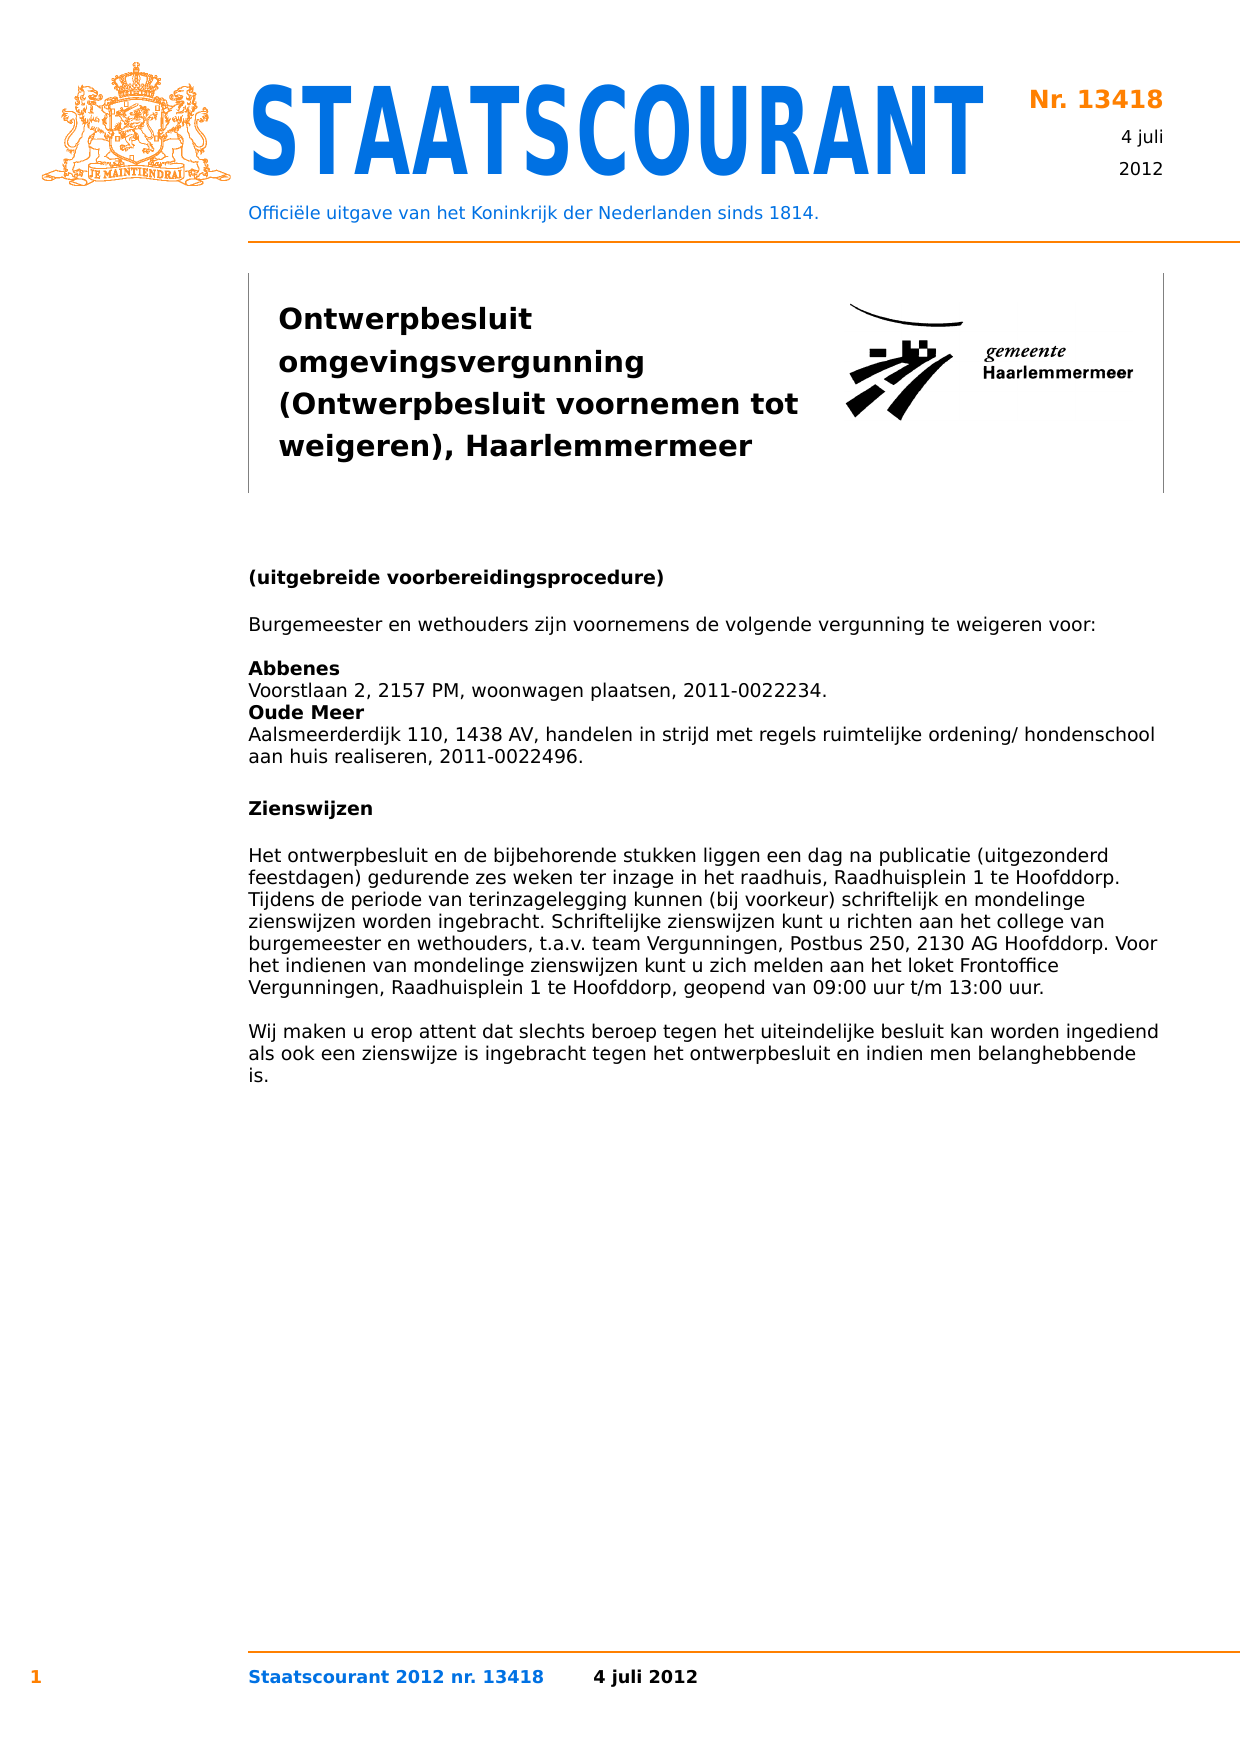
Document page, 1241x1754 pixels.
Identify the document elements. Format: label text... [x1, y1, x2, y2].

subtitle Ontwerpbesluit omgevingsvergunning (Ontwerpbesluit voornemen tot weigeren), Haarlemmermeer [249, 273, 1163, 493]
picture [41, 62, 231, 186]
subtitle (uitgebreide voorbereidingsprocedure) [248, 567, 1163, 589]
text Het ontwerpbesluit en de bijbehorende stukken liggen een dag na publicatie (uitgezonderd feestdagen) gedurende zes weken ter inzage in het raadhuis, Raadhuisplein 1 te Hoofddorp. Tijdens de periode van terinzagelegging kunnen (bij voorkeur) schriftelijk en mondelinge zienswijzen worden ingebracht. Schriftelijke zienswijzen kunt u richten aan het college van burgemeester en wethouders, t.a.v. team Vergunningen, Postbus 250, 2130 AG Hoofddorp. Voor het indienen van mondelinge zienswijzen kunt u zich melden aan het loket Frontoffice Vergunningen, Raadhuisplein 1 te Hoofddorp, geopend van 09:00 uur t/m 13:00 uur. [248, 845, 1163, 999]
text Aalsmeerderdijk 110, 1438 AV, handelen in strijd met regels ruimtelijke ordening/ hondenschool aan huis realiseren, 2011-0022496. [248, 724, 1163, 768]
text Burgemeester en wethouders zijn voornemens de volgende vergunning te weigeren voor: [248, 614, 1163, 636]
table_header Nr. 13418 [998, 62, 1240, 121]
subtitle Zienswijzen [248, 798, 1163, 820]
table_cell Officiële uitgave van het Koninkrijk der Nederlanden sinds 1814. [248, 203, 1240, 241]
picture [844, 302, 1134, 421]
table_header [25, 62, 248, 241]
table_header STAATSCOURANT [248, 62, 998, 203]
text Voorstlaan 2, 2157 PM, woonwagen plaatsen, 2011-0022234. [248, 680, 1163, 702]
text Abbenes [248, 658, 1163, 680]
table_cell 4 juli [998, 121, 1240, 153]
text Oude Meer [248, 702, 1163, 724]
table_cell 2012 [998, 153, 1240, 203]
text Wij maken u erop attent dat slechts beroep tegen het uiteindelijke besluit kan worden ingediend als ook een zienswijze is ingebracht tegen het ontwerpbesluit en indien men belanghebbende is. [248, 1021, 1163, 1086]
